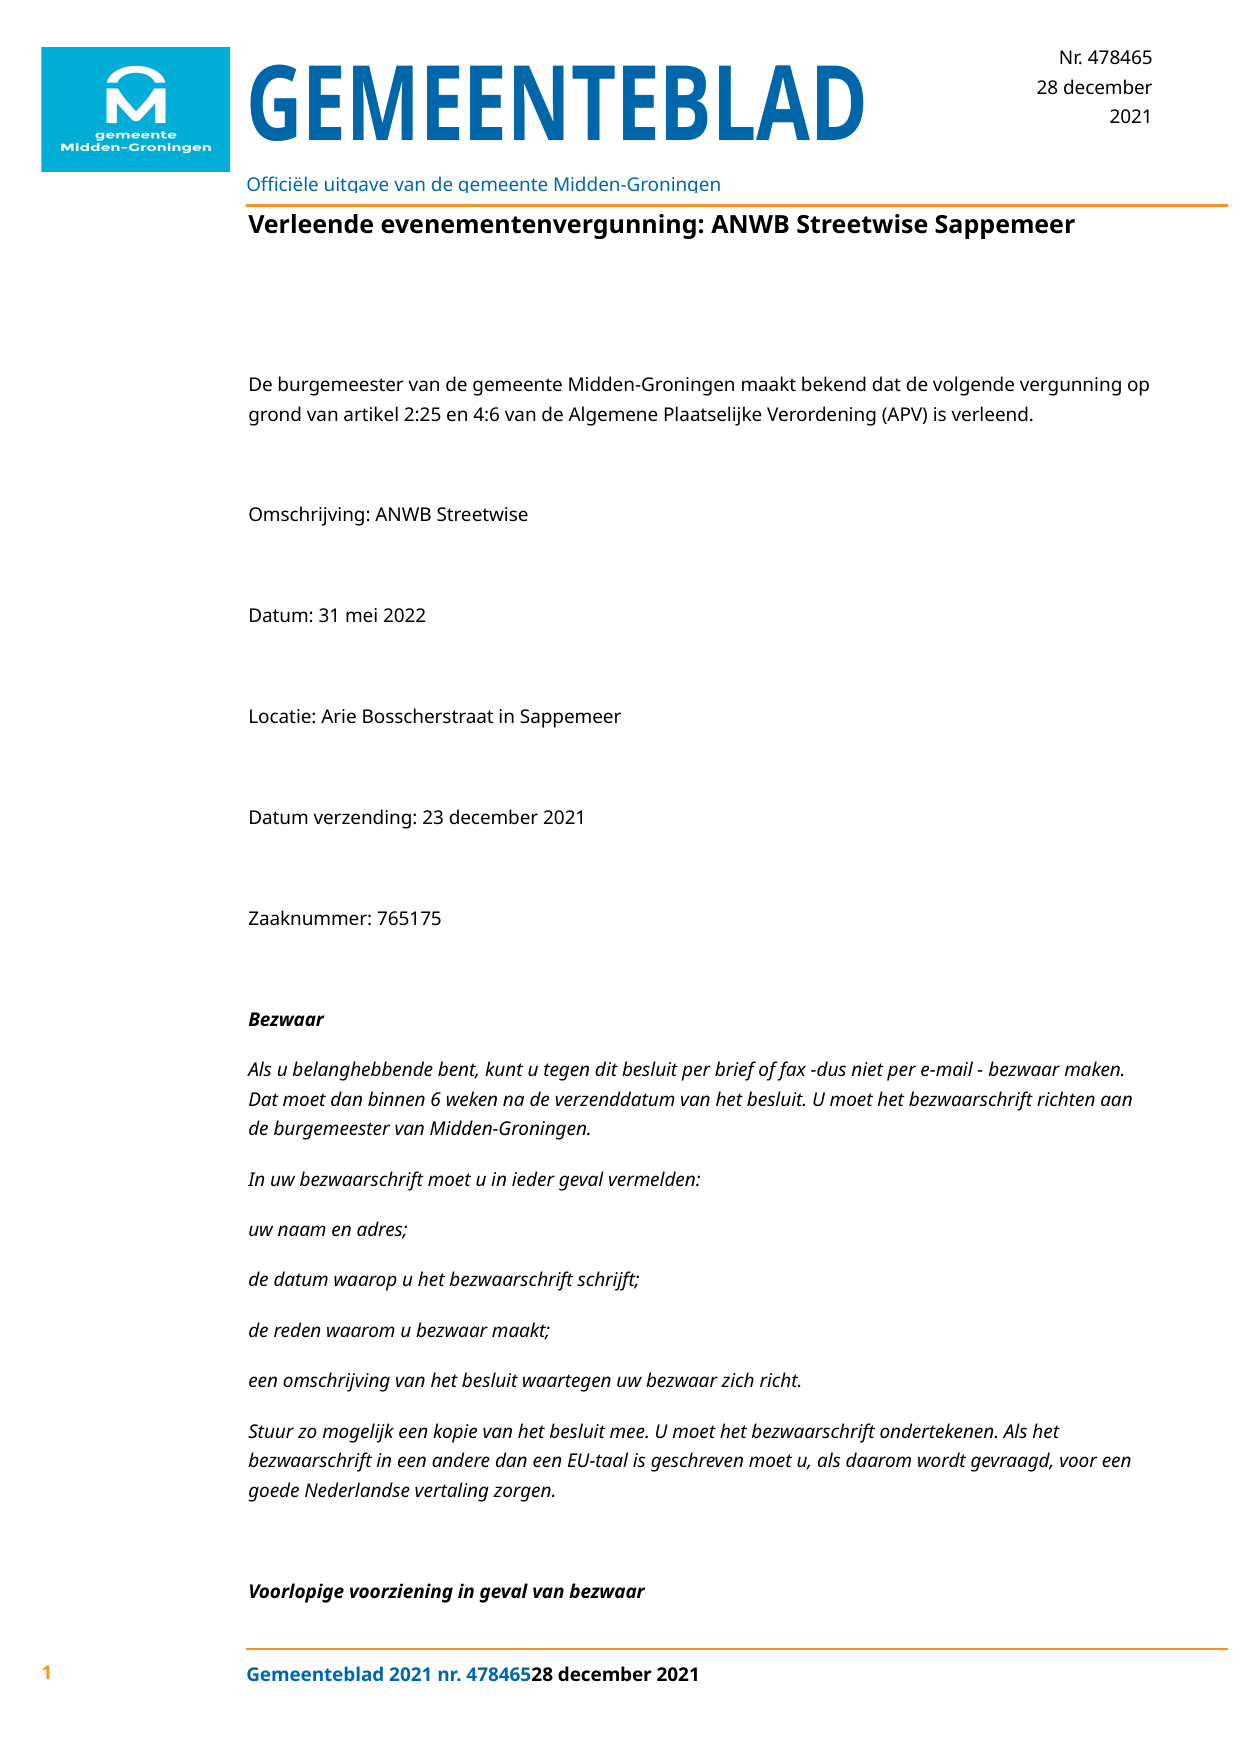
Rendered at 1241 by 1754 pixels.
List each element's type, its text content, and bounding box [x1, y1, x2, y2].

text uw naam en adres; [248, 1216, 1152, 1242]
text Locatie: Arie Bosscherstraat in Sappemeer [248, 703, 1152, 729]
picture [107, 89, 165, 122]
text Verleende evenementenvergunning: ANWB Streetwise Sappemeer [248, 207, 1152, 241]
text In uw bezwaarschrift moet u in ieder geval vermelden: [248, 1166, 1152, 1191]
text Voorlopige voorziening in geval van bezwaar [248, 1578, 1152, 1603]
text de datum waarop u het bezwaarschrift schrijft; [248, 1267, 1152, 1292]
text Zaaknummer: 765175 [248, 905, 1152, 931]
text de reden waarom u bezwaar maakt; [248, 1317, 1152, 1343]
text Datum verzending: 23 december 2021 [248, 804, 1152, 830]
picture [108, 66, 164, 82]
picture [184, 146, 190, 153]
text een omschrijving van het besluit waartegen uw bezwaar zich richt. [248, 1367, 1152, 1393]
text Stuur zo mogelijk een kopie van het besluit mee. U moet het bezwaarschrift ondertekenen. Als het bezwaarschrift in een andere dan een EU-taal is geschreven moet u, als daarom wordt gevraagd, voor een goede Nederlandse vertaling zorgen. [248, 1418, 1152, 1503]
text Als u belanghebbende bent, kunt u tegen dit besluit per brief of fax -dus niet per e-mail - bezwaar maken. Dat moet dan binnen 6 weken na de verzenddatum van het besluit. U moet het bezwaarschrift richten aan de burgemeester van Midden-Groningen. [248, 1056, 1152, 1141]
text Datum: 31 mei 2022 [248, 602, 1152, 628]
text Bezwaar [248, 1006, 1152, 1031]
text De burgemeester van de gemeente Midden-Groningen maakt bekend dat de volgende vergunning op grond van artikel 2:25 en 4:6 van de Algemene Plaatselijke Verordening (APV) is verleend. [248, 371, 1152, 426]
text Omschrijving: ANWB Streetwise [248, 502, 1152, 527]
